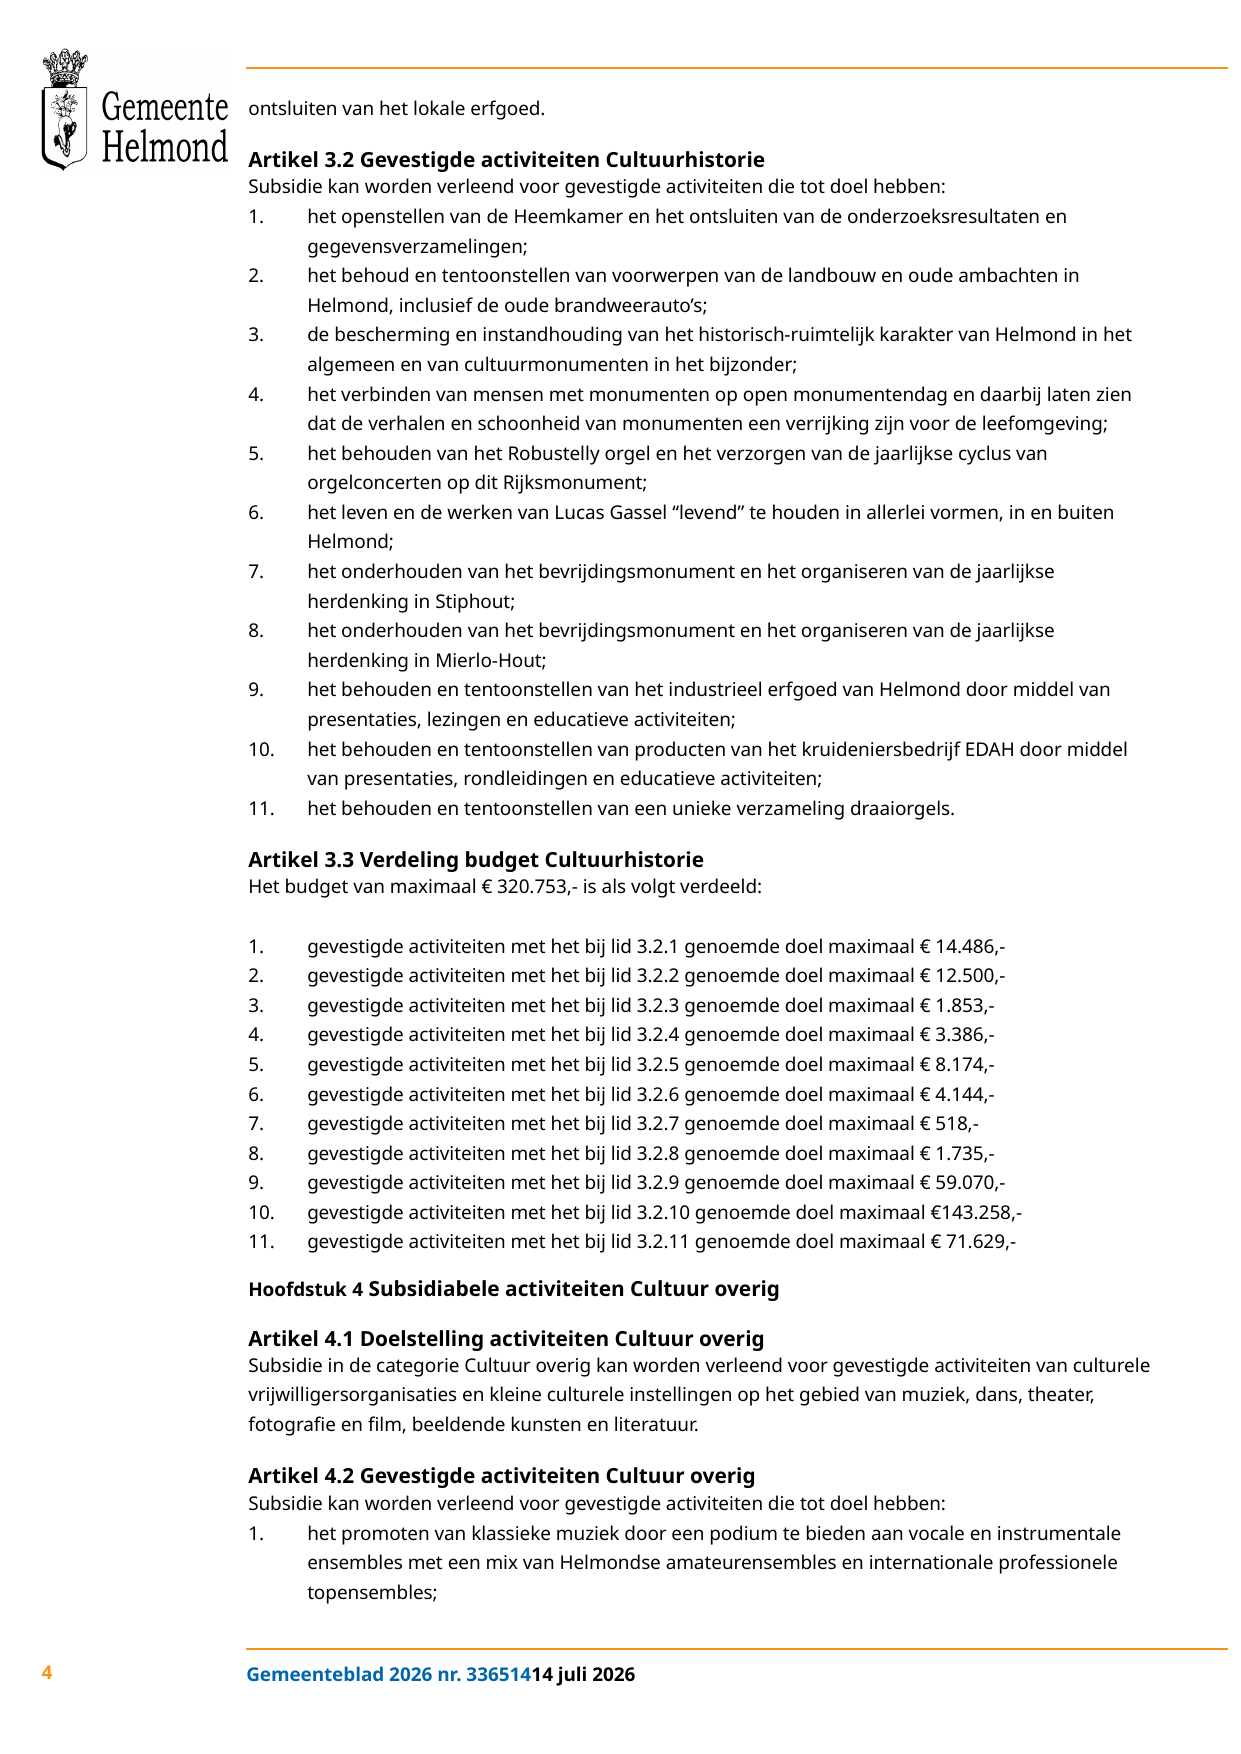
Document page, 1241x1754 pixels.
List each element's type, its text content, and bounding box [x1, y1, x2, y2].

text Artikel 4.2 Gevestigde activiteiten Cultuur overig [248, 1462, 1152, 1490]
list het onderhouden van het bevrijdingsmonument en het organiseren van de jaarlijkse herdenking in Stiphout; [248, 558, 1152, 613]
list gevestigde activiteiten met het bij lid 3.2.4 genoemde doel maximaal € 3.386,- [248, 1022, 1152, 1047]
list gevestigde activiteiten met het bij lid 3.2.11 genoemde doel maximaal € 71.629,- [248, 1229, 1152, 1254]
text Subsidie in de categorie Cultuur overig kan worden verleend voor gevestigde activiteiten van culturele vrijwilligersorganisaties en kleine culturele instellingen op het gebied van muziek, dans, theater, fotografie en film, beeldende kunsten en literatuur. [248, 1352, 1152, 1437]
list het behoud en tentoonstellen van voorwerpen van de landbouw en oude ambachten in Helmond, inclusief de oude brandweerauto’s; [248, 262, 1152, 318]
list gevestigde activiteiten met het bij lid 3.2.10 genoemde doel maximaal €143.258,- [248, 1199, 1152, 1225]
list het openstellen van de Heemkamer en het ontsluiten van de onderzoeksresultaten en gegevensverzamelingen; [248, 203, 1152, 258]
list het behouden en tentoonstellen van een unieke verzameling draaiorgels. [248, 795, 1152, 821]
text Artikel 4.1 Doelstelling activiteiten Cultuur overig [248, 1324, 1152, 1352]
text Hoofdstuk 4 Subsidiabele activiteiten Cultuur overig [248, 1274, 1152, 1303]
list het promoten van klassieke muziek door een podium te bieden aan vocale en instrumentale ensembles met een mix van Helmondse amateurensembles en internationale professionele topensembles; [248, 1520, 1152, 1604]
text Subsidie kan worden verleend voor gevestigde activiteiten die tot doel hebben: [248, 174, 1152, 199]
list gevestigde activiteiten met het bij lid 3.2.2 genoemde doel maximaal € 12.500,- [248, 962, 1152, 988]
list het leven en de werken van Lucas Gassel “levend” te houden in allerlei vormen, in en buiten Helmond; [248, 499, 1152, 554]
list het behouden en tentoonstellen van producten van het kruideniersbedrijf EDAH door middel van presentaties, rondleidingen en educatieve activiteiten; [248, 736, 1152, 791]
list gevestigde activiteiten met het bij lid 3.2.1 genoemde doel maximaal € 14.486,- [248, 933, 1152, 959]
list gevestigde activiteiten met het bij lid 3.2.5 genoemde doel maximaal € 8.174,- [248, 1051, 1152, 1077]
list het onderhouden van het bevrijdingsmonument en het organiseren van de jaarlijkse herdenking in Mierlo-Hout; [248, 617, 1152, 673]
picture [41, 47, 231, 172]
list het behouden en tentoonstellen van het industrieel erfgoed van Helmond door middel van presentaties, lezingen en educatieve activiteiten; [248, 677, 1152, 732]
text Het budget van maximaal € 320.753,- is als volgt verdeeld: [248, 874, 1152, 899]
list gevestigde activiteiten met het bij lid 3.2.9 genoemde doel maximaal € 59.070,- [248, 1169, 1152, 1195]
list het behouden van het Robustelly orgel en het verzorgen van de jaarlijkse cyclus van orgelconcerten op dit Rijksmonument; [248, 440, 1152, 495]
list gevestigde activiteiten met het bij lid 3.2.6 genoemde doel maximaal € 4.144,- [248, 1081, 1152, 1107]
list het verbinden van mensen met monumenten op open monumentendag en daarbij laten zien dat de verhalen en schoonheid van monumenten een verrijking zijn voor de leefomgeving; [248, 381, 1152, 436]
text Subsidie kan worden verleend voor gevestigde activiteiten die tot doel hebben: [248, 1490, 1152, 1516]
list gevestigde activiteiten met het bij lid 3.2.7 genoemde doel maximaal € 518,- [248, 1110, 1152, 1136]
text Artikel 3.2 Gevestigde activiteiten Cultuurhistorie [248, 145, 1152, 174]
list gevestigde activiteiten met het bij lid 3.2.3 genoemde doel maximaal € 1.853,- [248, 992, 1152, 1018]
text ontsluiten van het lokale erfgoed. [248, 95, 1152, 121]
list de bescherming en instandhouding van het historisch-ruimtelijk karakter van Helmond in het algemeen en van cultuurmonumenten in het bijzonder; [248, 322, 1152, 377]
text Artikel 3.3 Verdeling budget Cultuurhistorie [248, 845, 1152, 874]
list gevestigde activiteiten met het bij lid 3.2.8 genoemde doel maximaal € 1.735,- [248, 1140, 1152, 1166]
